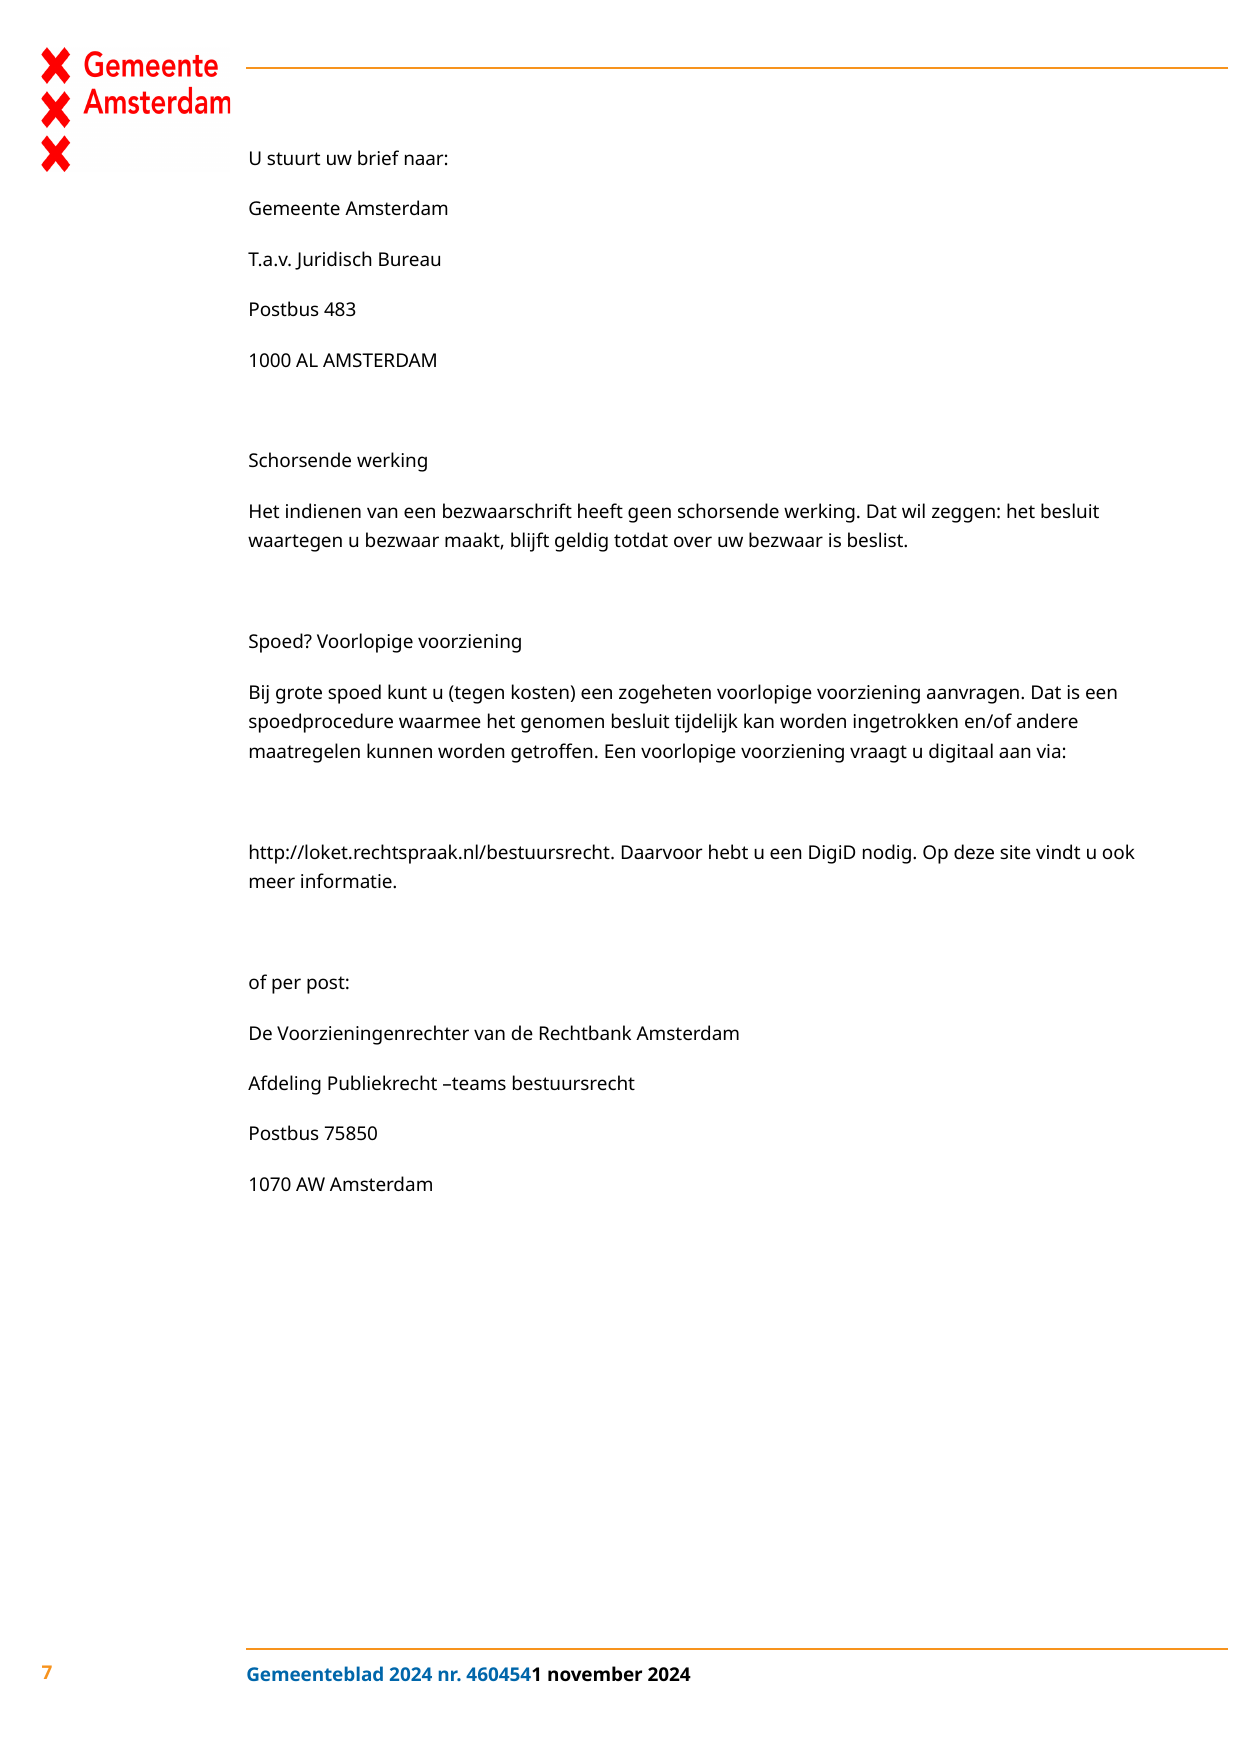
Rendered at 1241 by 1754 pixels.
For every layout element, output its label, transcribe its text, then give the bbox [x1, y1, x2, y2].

text Schorsende werking [248, 448, 1152, 473]
text 1000 AL AMSTERDAM [248, 347, 1152, 373]
text Bij grote spoed kunt u (tegen kosten) een zogeheten voorlopige voorziening aanvragen. Dat is een spoedprocedure waarmee het genomen besluit tijdelijk kan worden ingetrokken en/of andere maatregelen kunnen worden getroffen. Een voorlopige voorziening vraagt u digitaal aan via: [248, 679, 1152, 764]
picture [41, 47, 231, 172]
text 1070 AW Amsterdam [248, 1171, 1152, 1197]
text Het indienen van een bezwaarschrift heeft geen schorsende werking. Dat wil zeggen: het besluit waartegen u bezwaar maakt, blijft geldig totdat over uw bezwaar is beslist. [248, 498, 1152, 553]
text U stuurt uw brief naar: [248, 145, 1152, 171]
text Postbus 75850 [248, 1121, 1152, 1146]
text Postbus 483 [248, 296, 1152, 322]
text Afdeling Publiekrecht –teams bestuursrecht [248, 1070, 1152, 1096]
text T.a.v. Juridisch Bureau [248, 246, 1152, 272]
text De Voorzieningenrechter van de Rechtbank Amsterdam [248, 1020, 1152, 1046]
text of per post: [248, 969, 1152, 995]
text Gemeente Amsterdam [248, 196, 1152, 221]
text http://loket.rechtspraak.nl/bestuursrecht. Daarvoor hebt u een DigiD nodig. Op deze site vindt u ook meer informatie. [248, 839, 1152, 894]
text Spoed? Voorlopige voorziening [248, 628, 1152, 654]
